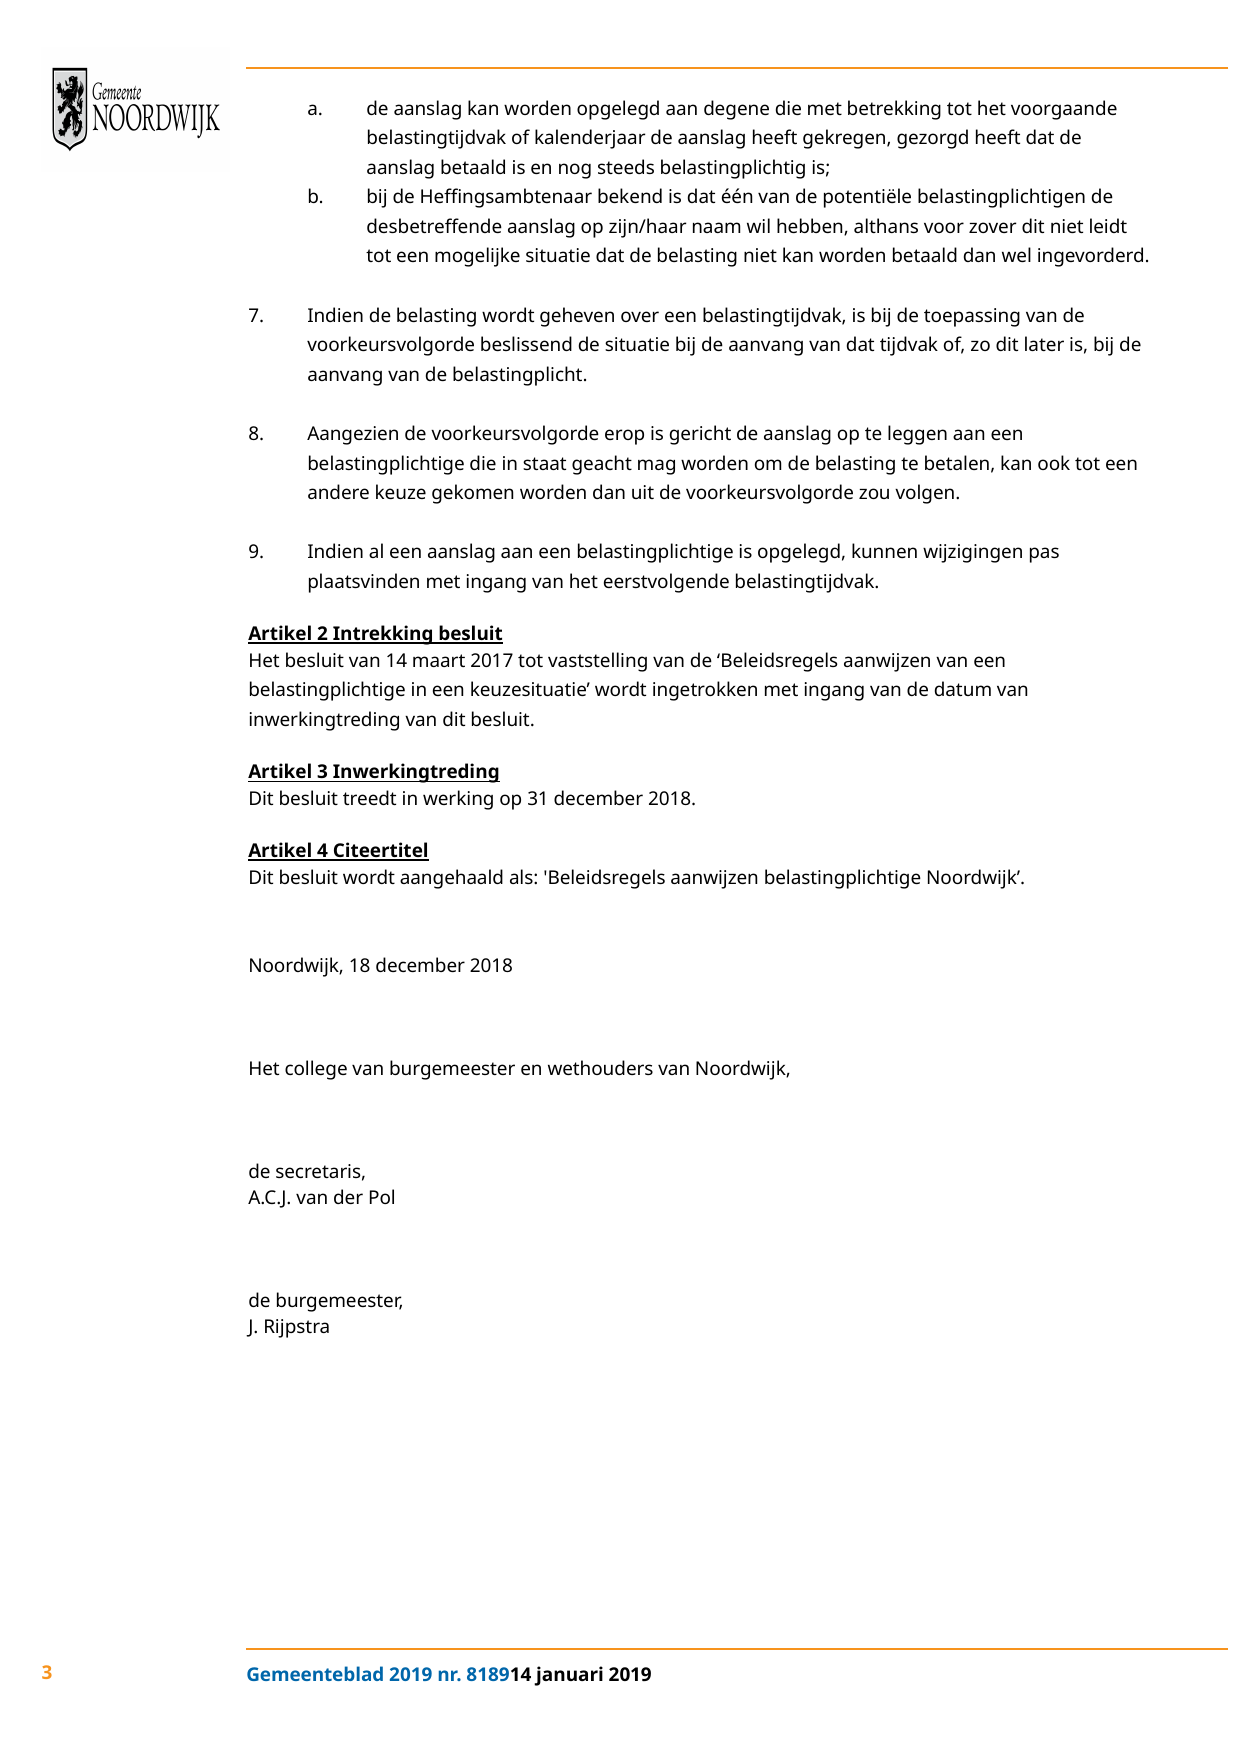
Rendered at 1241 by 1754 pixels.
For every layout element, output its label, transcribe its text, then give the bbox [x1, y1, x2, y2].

text Het college van burgemeester en wethouders van Noordwijk, [248, 1056, 1152, 1081]
picture [41, 47, 231, 172]
list Aangezien de voorkeursvolgorde erop is gericht de aanslag op te leggen aan een belastingplichtige die in staat geacht mag worden om de belasting te betalen, kan ook tot een andere keuze gekomen worden dan uit de voorkeursvolgorde zou volgen. [248, 420, 1152, 505]
text Dit besluit treedt in werking op 31 december 2018. [248, 785, 1152, 811]
list bij de Heffingsambtenaar bekend is dat één van de potentiële belastingplichtigen de desbetreffende aanslag op zijn/haar naam wil hebben, althans voor zover dit niet leidt tot een mogelijke situatie dat de belasting niet kan worden betaald dan wel ingevorderd. [307, 183, 1152, 268]
text Het besluit van 14 maart 2017 tot vaststelling van de ‘Beleidsregels aanwijzen van een belastingplichtige in een keuzesituatie’ wordt ingetrokken met ingang van de datum van inwerkingtreding van dit besluit. [248, 647, 1152, 732]
text J. Rijpstra [248, 1313, 1152, 1338]
list Indien de belasting wordt geheven over een belastingtijdvak, is bij de toepassing van de voorkeursvolgorde beslissend de situatie bij de aanvang van dat tijdvak of, zo dit later is, bij de aanvang van de belastingplicht. [248, 302, 1152, 387]
text Dit besluit wordt aangehaald als: 'Beleidsregels aanwijzen belastingplichtige Noordwijk’. [248, 864, 1152, 889]
text Artikel 3 Inwerkingtreding [248, 757, 1152, 785]
text de burgemeester, [248, 1287, 1152, 1313]
text Artikel 4 Citeertitel [248, 835, 1152, 864]
list Indien al een aanslag aan een belastingplichtige is opgelegd, kunnen wijzigingen pas plaatsvinden met ingang van het eerstvolgende belastingtijdvak. [248, 538, 1152, 594]
text Noordwijk, 18 december 2018 [248, 953, 1152, 978]
text Artikel 2 Intrekking besluit [248, 618, 1152, 647]
text de secretaris, [248, 1158, 1152, 1184]
text A.C.J. van der Pol [248, 1184, 1152, 1210]
list de aanslag kan worden opgelegd aan degene die met betrekking tot het voorgaande belastingtijdvak of kalenderjaar de aanslag heeft gekregen, gezorgd heeft dat de aanslag betaald is en nog steeds belastingplichtig is; [307, 95, 1152, 180]
